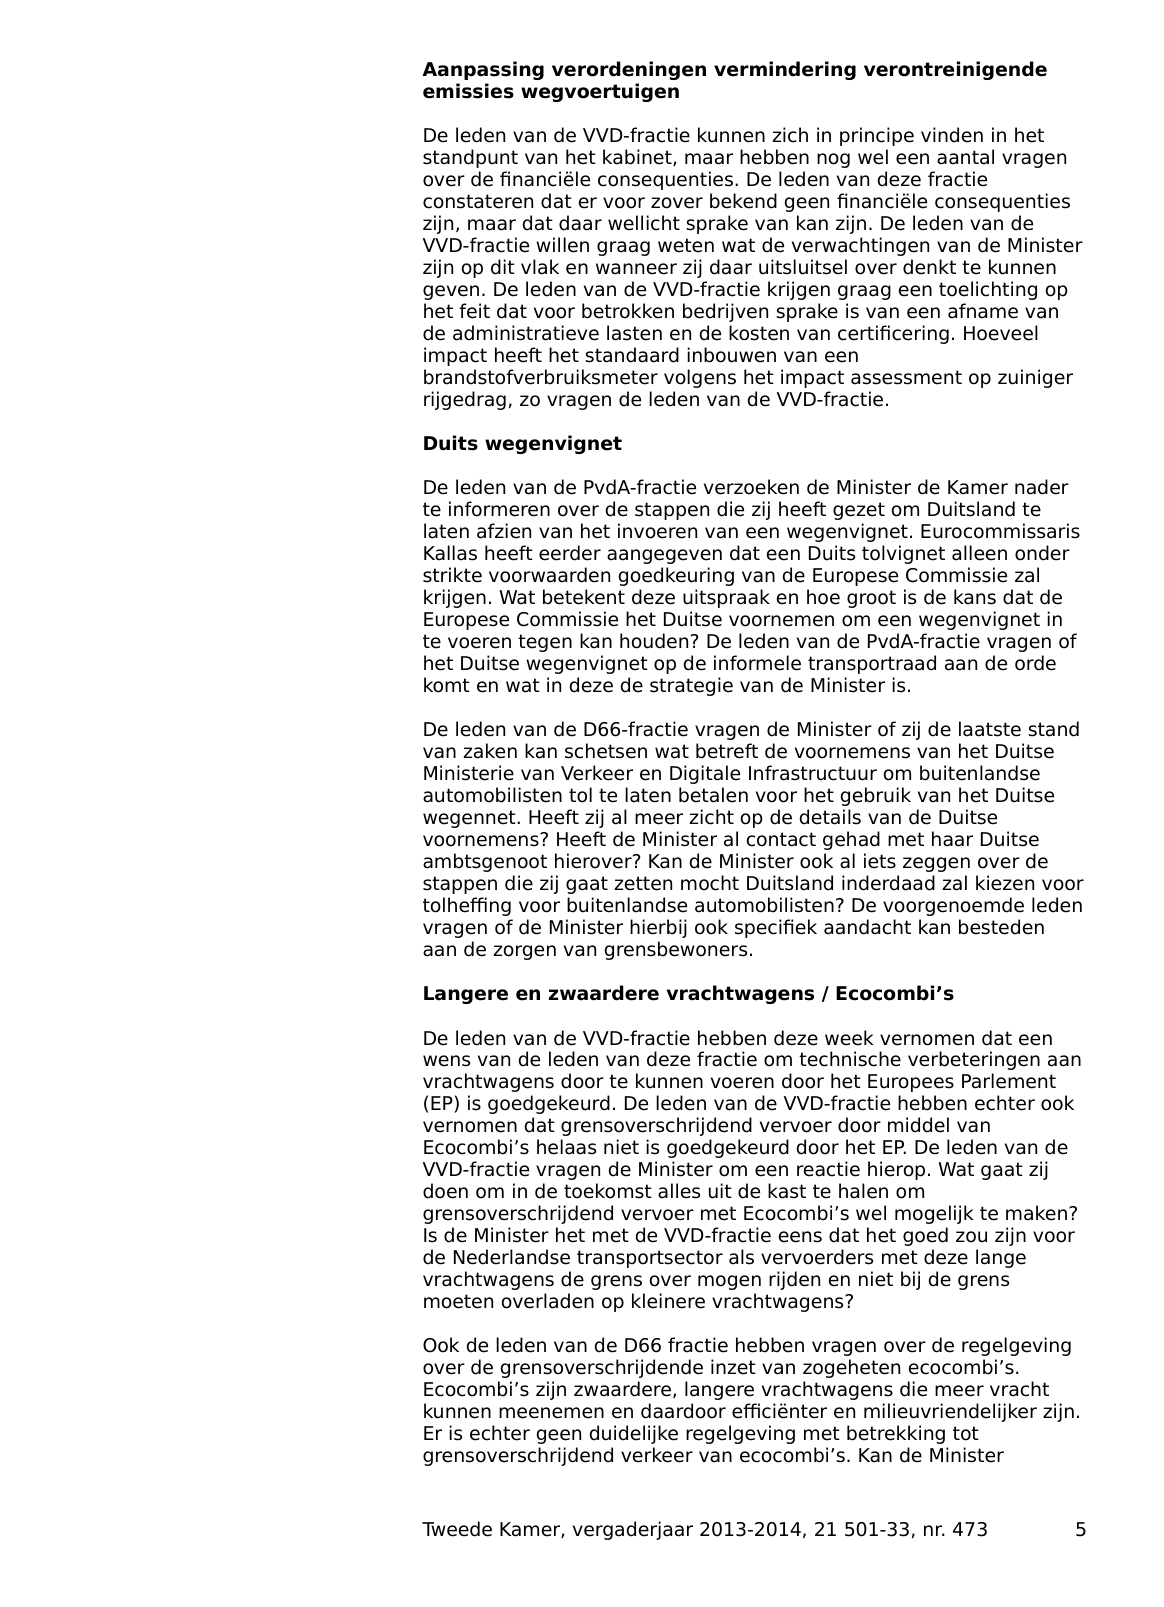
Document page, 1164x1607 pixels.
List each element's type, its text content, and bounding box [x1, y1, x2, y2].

subtitle Aanpassing verordeningen vermindering verontreinigende emissies wegvoertuigen [422, 59, 1087, 103]
subtitle Duits wegenvignet [422, 433, 1087, 455]
text De leden van de VVD-fractie kunnen zich in principe vinden in het standpunt van het kabinet, maar hebben nog wel een aantal vragen over de financiële consequenties. De leden van deze fractie constateren dat er voor zover bekend geen financiële consequenties zijn, maar dat daar wellicht sprake van kan zijn. De leden van de VVD-fractie willen graag weten wat de verwachtingen van de Minister zijn op dit vlak en wanneer zij daar uitsluitsel over denkt te kunnen geven. De leden van de VVD-fractie krijgen graag een toelichting op het feit dat voor betrokken bedrijven sprake is van een afname van de administratieve lasten en de kosten van certificering. Hoeveel impact heeft het standaard inbouwen van een brandstofverbruiksmeter volgens het impact assessment op zuiniger rijgedrag, zo vragen de leden van de VVD-fractie. [422, 125, 1087, 411]
text De leden van de D66-fractie vragen de Minister of zij de laatste stand van zaken kan schetsen wat betreft de voornemens van het Duitse Ministerie van Verkeer en Digitale Infrastructuur om buitenlandse automobilisten tol te laten betalen voor het gebruik van het Duitse wegennet. Heeft zij al meer zicht op de details van de Duitse voornemens? Heeft de Minister al contact gehad met haar Duitse ambtsgenoot hierover? Kan de Minister ook al iets zeggen over de stappen die zij gaat zetten mocht Duitsland inderdaad zal kiezen voor tolheffing voor buitenlandse automobilisten? De voorgenoemde leden vragen of de Minister hierbij ook specifiek aandacht kan besteden aan de zorgen van grensbewoners. [422, 719, 1087, 961]
text De leden van de VVD-fractie hebben deze week vernomen dat een wens van de leden van deze fractie om technische verbeteringen aan vrachtwagens door te kunnen voeren door het Europees Parlement (EP) is goedgekeurd. De leden van de VVD-fractie hebben echter ook vernomen dat grensoverschrijdend vervoer door middel van Ecocombi’s helaas niet is goedgekeurd door het EP. De leden van de VVD-fractie vragen de Minister om een reactie hierop. Wat gaat zij doen om in de toekomst alles uit de kast te halen om grensoverschrijdend vervoer met Ecocombi’s wel mogelijk te maken? Is de Minister het met de VVD-fractie eens dat het goed zou zijn voor de Nederlandse transportsector als vervoerders met deze lange vrachtwagens de grens over mogen rijden en niet bij de grens moeten overladen op kleinere vrachtwagens? [422, 1027, 1087, 1313]
text Ook de leden van de D66 fractie hebben vragen over de regelgeving over de grensoverschrijdende inzet van zogeheten ecocombi’s. Ecocombi’s zijn zwaardere, langere vrachtwagens die meer vracht kunnen meenemen en daardoor efficiënter en milieuvriendelijker zijn. Er is echter geen duidelijke regelgeving met betrekking tot grensoverschrijdend verkeer van ecocombi’s. Kan de Minister [422, 1335, 1087, 1467]
text De leden van de PvdA-fractie verzoeken de Minister de Kamer nader te informeren over de stappen die zij heeft gezet om Duitsland te laten afzien van het invoeren van een wegenvignet. Eurocommissaris Kallas heeft eerder aangegeven dat een Duits tolvignet alleen onder strikte voorwaarden goedkeuring van de Europese Commissie zal krijgen. Wat betekent deze uitspraak en hoe groot is de kans dat de Europese Commissie het Duitse voornemen om een wegenvignet in te voeren tegen kan houden? De leden van de PvdA-fractie vragen of het Duitse wegenvignet op de informele transportraad aan de orde komt en wat in deze de strategie van de Minister is. [422, 477, 1087, 697]
subtitle Langere en zwaardere vrachtwagens / Ecocombi’s [422, 983, 1087, 1005]
